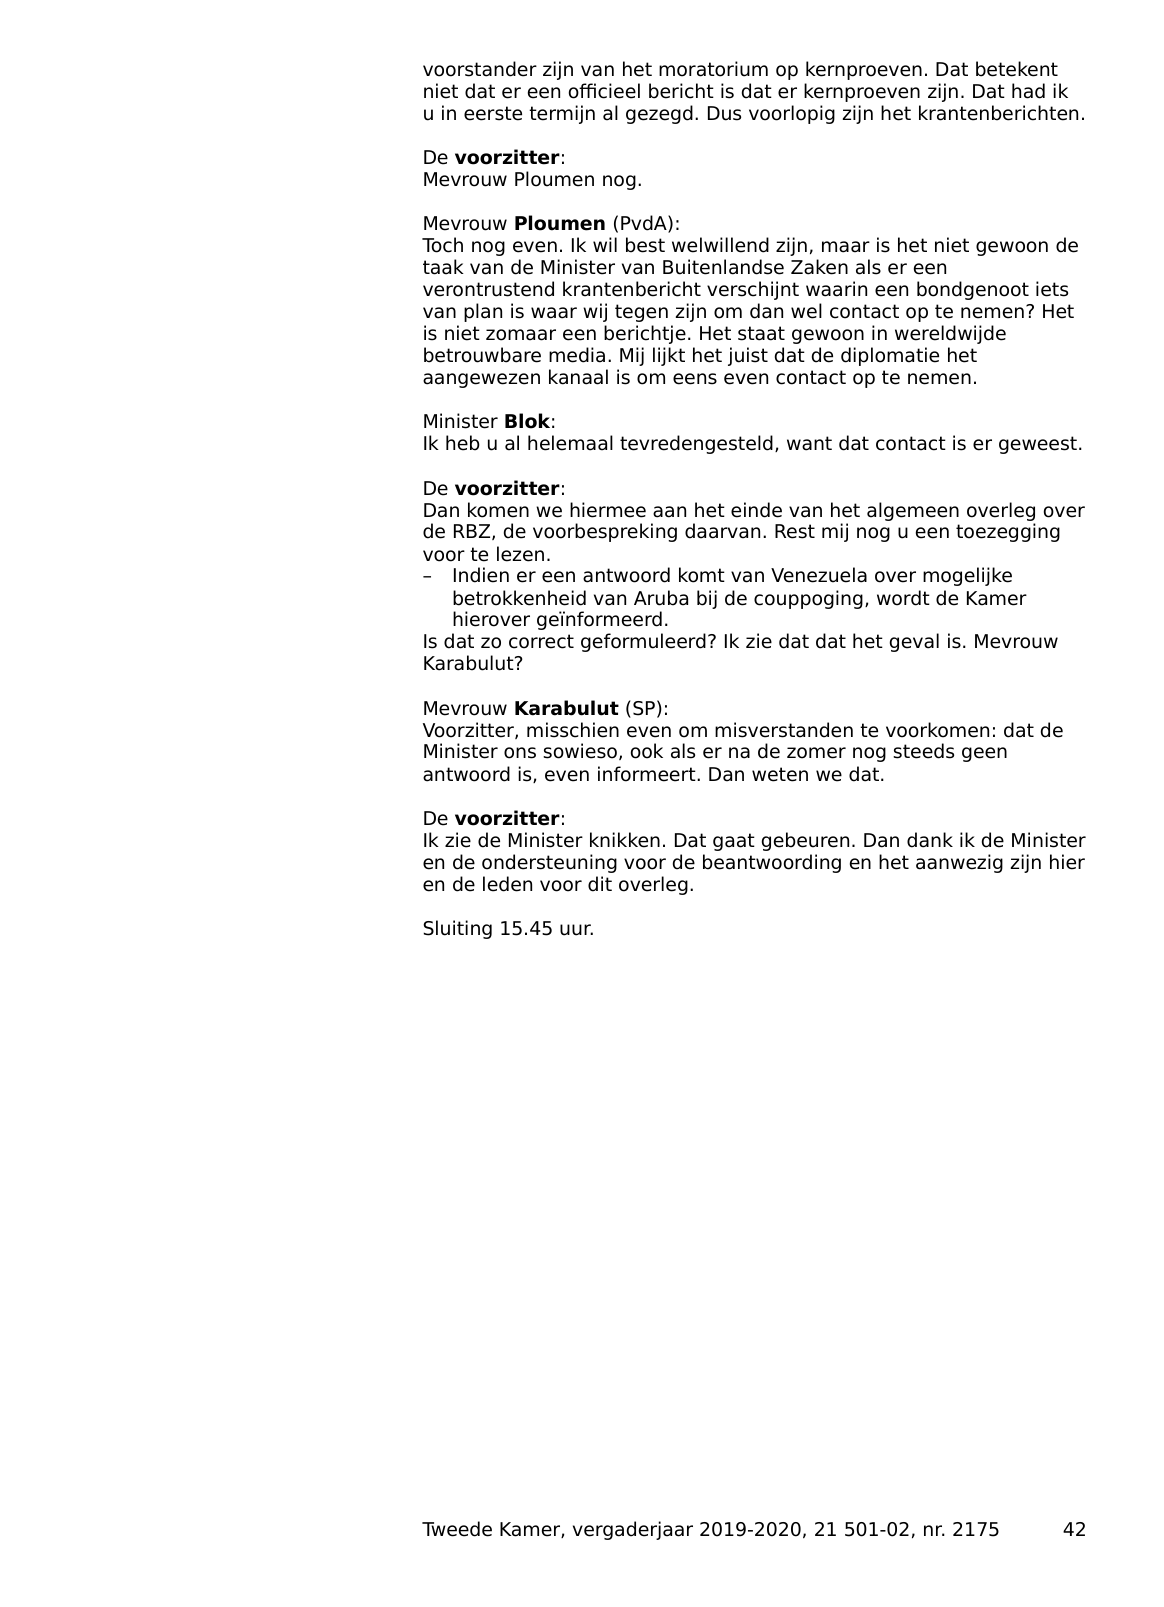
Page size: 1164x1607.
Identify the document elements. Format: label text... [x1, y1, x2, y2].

text De voorzitter: [422, 147, 1087, 169]
text Ik heb u al helemaal tevredengesteld, want dat contact is er geweest. [422, 433, 1087, 455]
text Mevrouw Ploumen (PvdA): [422, 213, 1087, 235]
text Sluiting 15.45 uur. [422, 918, 1087, 940]
text Voorzitter, misschien even om misverstanden te voorkomen: dat de Minister ons sowieso, ook als er na de zomer nog steeds geen antwoord is, even informeert. Dan weten we dat. [422, 719, 1087, 785]
text De voorzitter: [422, 477, 1087, 499]
text Ik zie de Minister knikken. Dat gaat gebeuren. Dan dank ik de Minister en de ondersteuning voor de beantwoording en het aanwezig zijn hier en de leden voor dit overleg. [422, 829, 1087, 896]
text Minister Blok: [422, 411, 1087, 433]
text Mevrouw Ploumen nog. [422, 169, 1087, 191]
text Is dat zo correct geformuleerd? Ik zie dat dat het geval is. Mevrouw Karabulut? [422, 631, 1087, 675]
text Toch nog even. Ik wil best welwillend zijn, maar is het niet gewoon de taak van de Minister van Buitenlandse Zaken als er een verontrustend krantenbericht verschijnt waarin een bondgenoot iets van plan is waar wij tegen zijn om dan wel contact op te nemen? Het is niet zomaar een berichtje. Het staat gewoon in wereldwijde betrouwbare media. Mij lijkt het juist dat de diplomatie het aangewezen kanaal is om eens even contact op te nemen. [422, 235, 1087, 389]
text De voorzitter: [422, 808, 1087, 829]
text Dan komen we hiermee aan het einde van het algemeen overleg over de RBZ, de voorbespreking daarvan. Rest mij nog u een toezegging voor te lezen. [422, 499, 1087, 565]
text voorstander zijn van het moratorium op kernproeven. Dat betekent niet dat er een officieel bericht is dat er kernproeven zijn. Dat had ik u in eerste termijn al gezegd. Dus voorlopig zijn het krantenberichten. [422, 59, 1087, 125]
text Mevrouw Karabulut (SP): [422, 697, 1087, 719]
text – Indien er een antwoord komt van Venezuela over mogelijke betrokkenheid van Aruba bij de couppoging, wordt de Kamer hierover geïnformeerd. [422, 565, 1087, 631]
